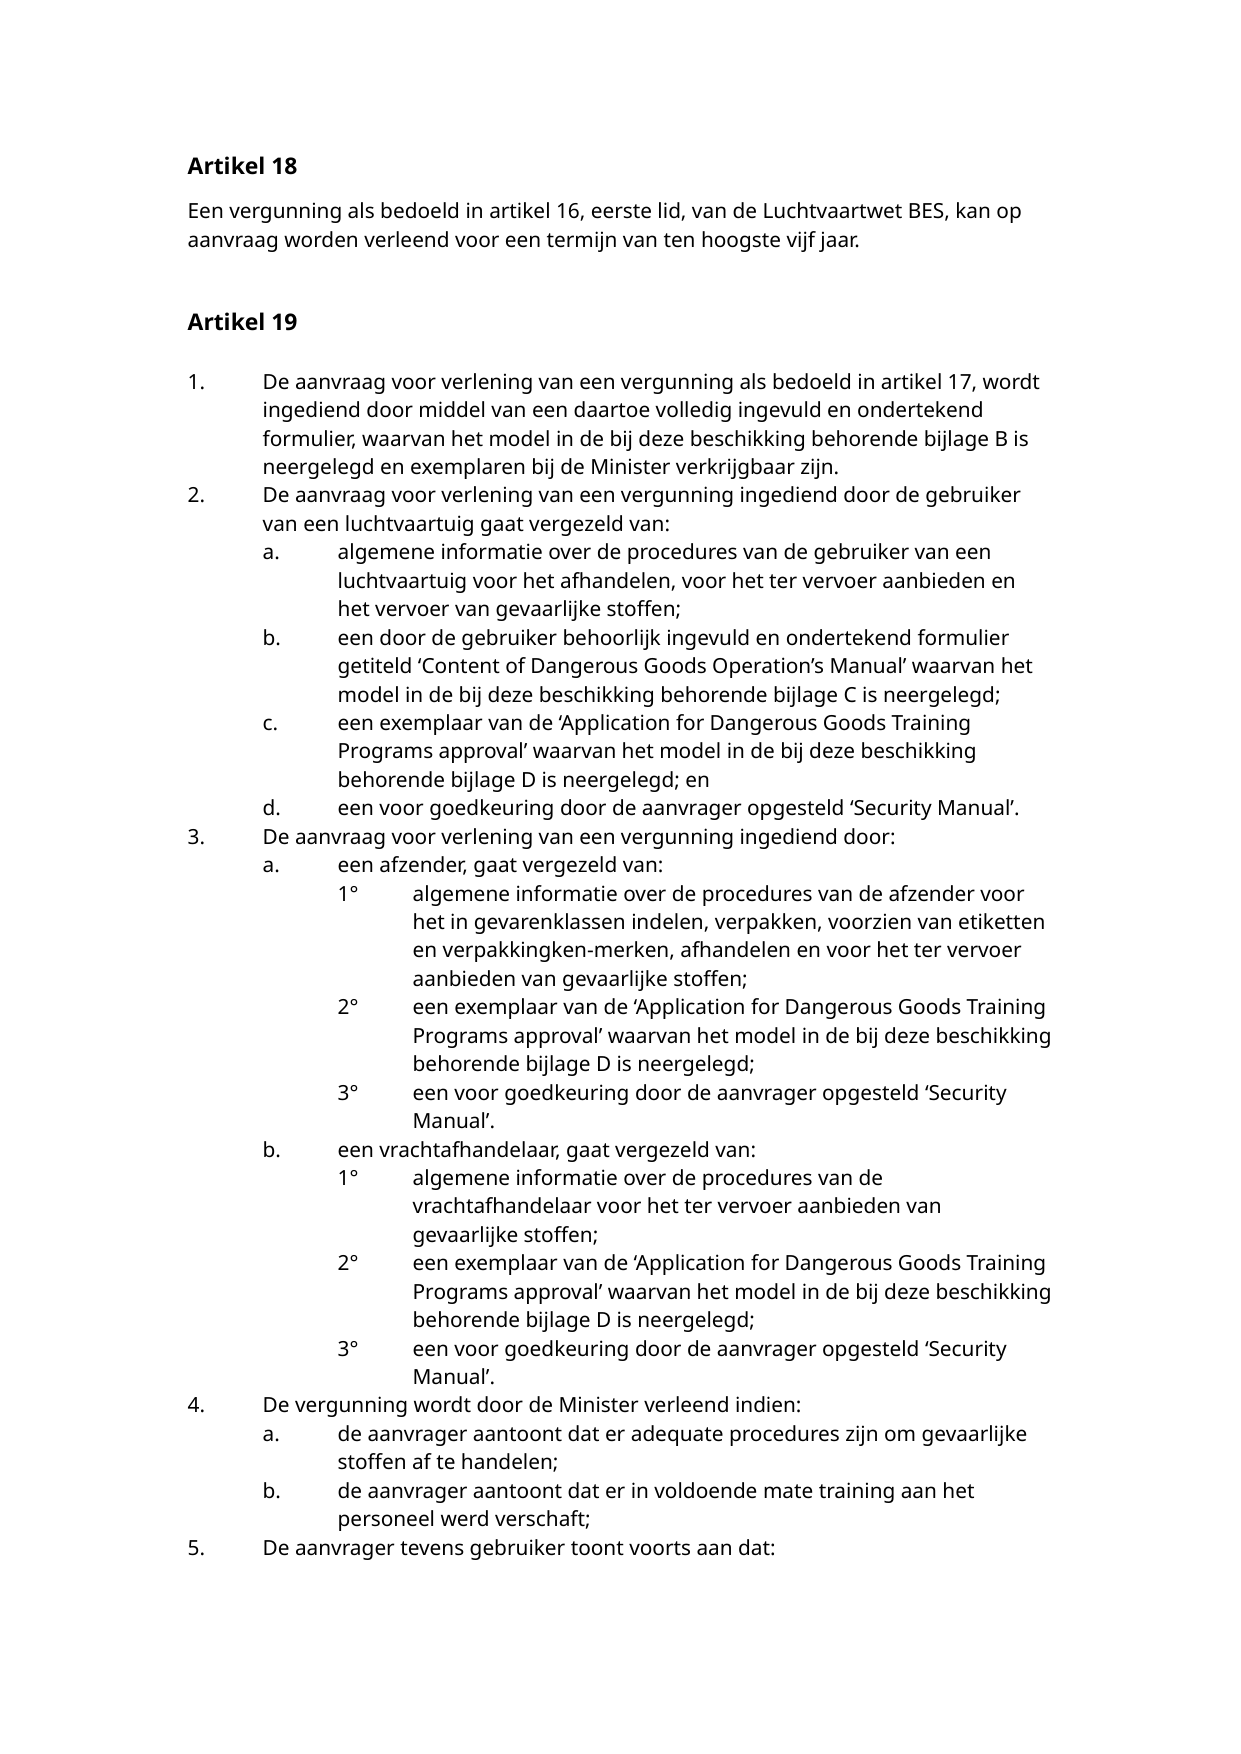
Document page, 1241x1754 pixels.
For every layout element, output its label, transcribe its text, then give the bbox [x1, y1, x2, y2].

list De vergunning wordt door de Minister verleend indien: [187, 1391, 1053, 1419]
list een voor goedkeuring door de aanvrager opgesteld ‘Security Manual’. [337, 1078, 1053, 1135]
list algemene informatie over de procedures van de gebruiker van een luchtvaartuig voor het afhandelen, voor het ter vervoer aanbieden en het vervoer van gevaarlijke stoffen; [262, 537, 1053, 623]
list een exemplaar van de ‘Application for Dangerous Goods Training Programs approval’ waarvan het model in de bij deze beschikking behorende bijlage D is neergelegd; [337, 992, 1053, 1078]
list een voor goedkeuring door de aanvrager opgesteld ‘Security Manual’. [262, 793, 1053, 822]
list een voor goedkeuring door de aanvrager opgesteld ‘Security Manual’. [337, 1334, 1053, 1391]
list de aanvrager aantoont dat er adequate procedures zijn om gevaarlijke stoffen af te handelen; [262, 1419, 1053, 1476]
list algemene informatie over de procedures van de vrachtafhandelaar voor het ter vervoer aanbieden van gevaarlijke stoffen; [337, 1163, 1053, 1248]
subtitle Artikel 18 [187, 150, 1053, 181]
list De aanvrager tevens gebruiker toont voorts aan dat: [187, 1533, 1053, 1561]
list een exemplaar van de ‘Application for Dangerous Goods Training Programs approval’ waarvan het model in de bij deze beschikking behorende bijlage D is neergelegd; en [262, 708, 1053, 793]
list een exemplaar van de ‘Application for Dangerous Goods Training Programs approval’ waarvan het model in de bij deze beschikking behorende bijlage D is neergelegd; [337, 1248, 1053, 1334]
list De aanvraag voor verlening van een vergunning als bedoeld in artikel 17, wordt ingediend door middel van een daartoe volledig ingevuld en ondertekend formulier, waarvan het model in de bij deze beschikking behorende bijlage B is neergelegd en exemplaren bij de Minister verkrijgbaar zijn. [187, 367, 1053, 481]
list De aanvraag voor verlening van een vergunning ingediend door de gebruiker van een luchtvaartuig gaat vergezeld van: [187, 481, 1053, 537]
subtitle Artikel 19 [187, 306, 1053, 337]
list de aanvrager aantoont dat er in voldoende mate training aan het personeel werd verschaft; [262, 1476, 1053, 1533]
list een door de gebruiker behoorlijk ingevuld en ondertekend formulier getiteld ‘Content of Dangerous Goods Operation’s Manual’ waarvan het model in de bij deze beschikking behorende bijlage C is neergelegd; [262, 623, 1053, 708]
list algemene informatie over de procedures van de afzender voor het in gevarenklassen indelen, verpakken, voorzien van etiketten en verpakkingken-merken, afhandelen en voor het ter vervoer aanbieden van gevaarlijke stoffen; [337, 879, 1053, 992]
list De aanvraag voor verlening van een vergunning ingediend door: [187, 822, 1053, 850]
text Een vergunning als bedoeld in artikel 16, eerste lid, van de Luchtvaartwet BES, kan op aanvraag worden verleend voor een termijn van ten hoogste vijf jaar. [187, 196, 1053, 253]
list een vrachtafhandelaar, gaat vergezeld van: [262, 1135, 1053, 1163]
list een afzender, gaat vergezeld van: [262, 850, 1053, 879]
